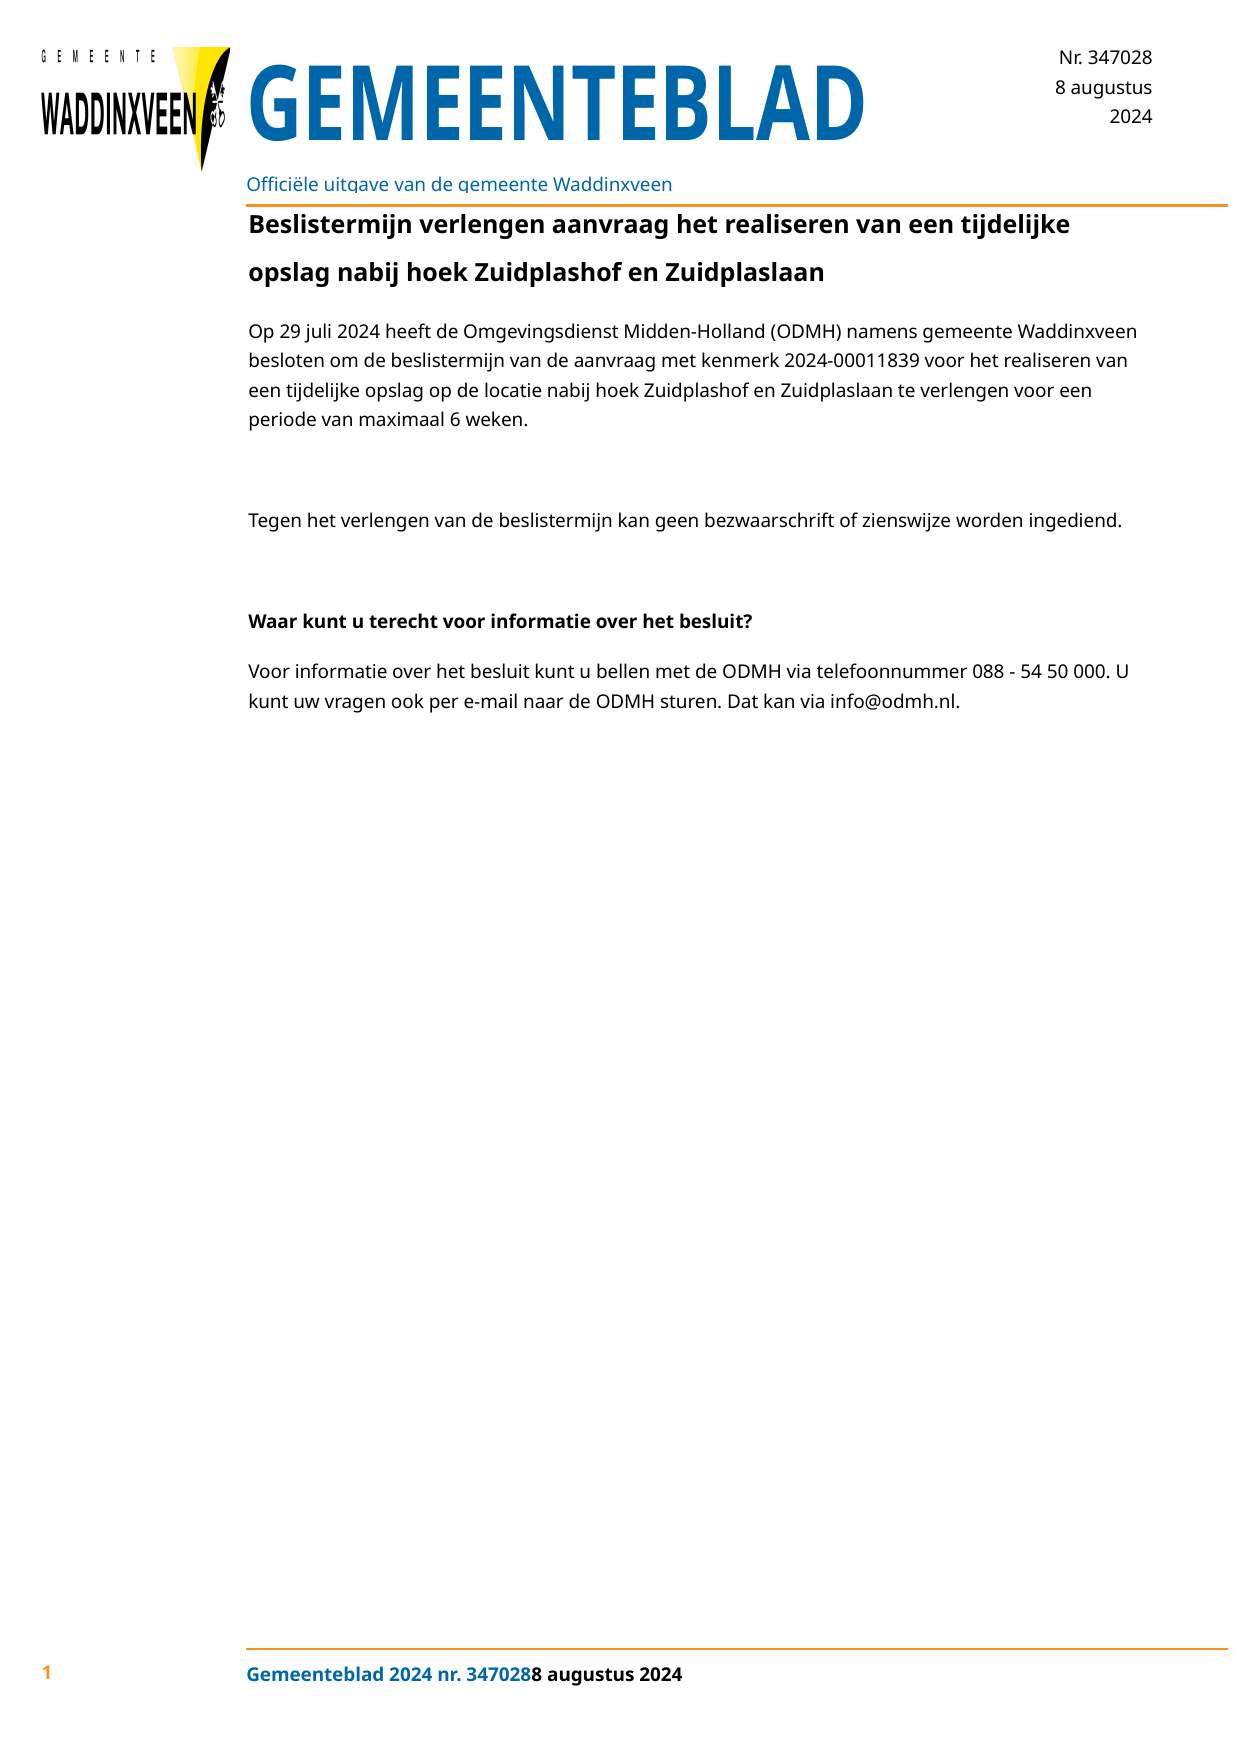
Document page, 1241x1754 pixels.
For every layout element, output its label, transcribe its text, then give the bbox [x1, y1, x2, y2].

picture [41, 47, 231, 172]
text Tegen het verlengen van de beslistermijn kan geen bezwaarschrift of zienswijze worden ingediend. [248, 507, 1152, 533]
text Waar kunt u terecht voor informatie over het besluit? [248, 608, 1152, 634]
text Beslistermijn verlengen aanvraag het realiseren van een tijdelijke opslag nabij hoek Zuidplashof en Zuidplaslaan [248, 207, 1152, 288]
text Voor informatie over het besluit kunt u bellen met de ODMH via telefoonnummer 088 - 54 50 000. U kunt uw vragen ook per e-mail naar de ODMH sturen. Dat kan via info@odmh.nl. [248, 659, 1152, 714]
text Op 29 juli 2024 heeft de Omgevingsdienst Midden-Holland (ODMH) namens gemeente Waddinxveen besloten om de beslistermijn van de aanvraag met kenmerk 2024-00011839 voor het realiseren van een tijdelijke opslag op de locatie nabij hoek Zuidplashof en Zuidplaslaan te verlengen voor een periode van maximaal 6 weken. [248, 318, 1152, 432]
